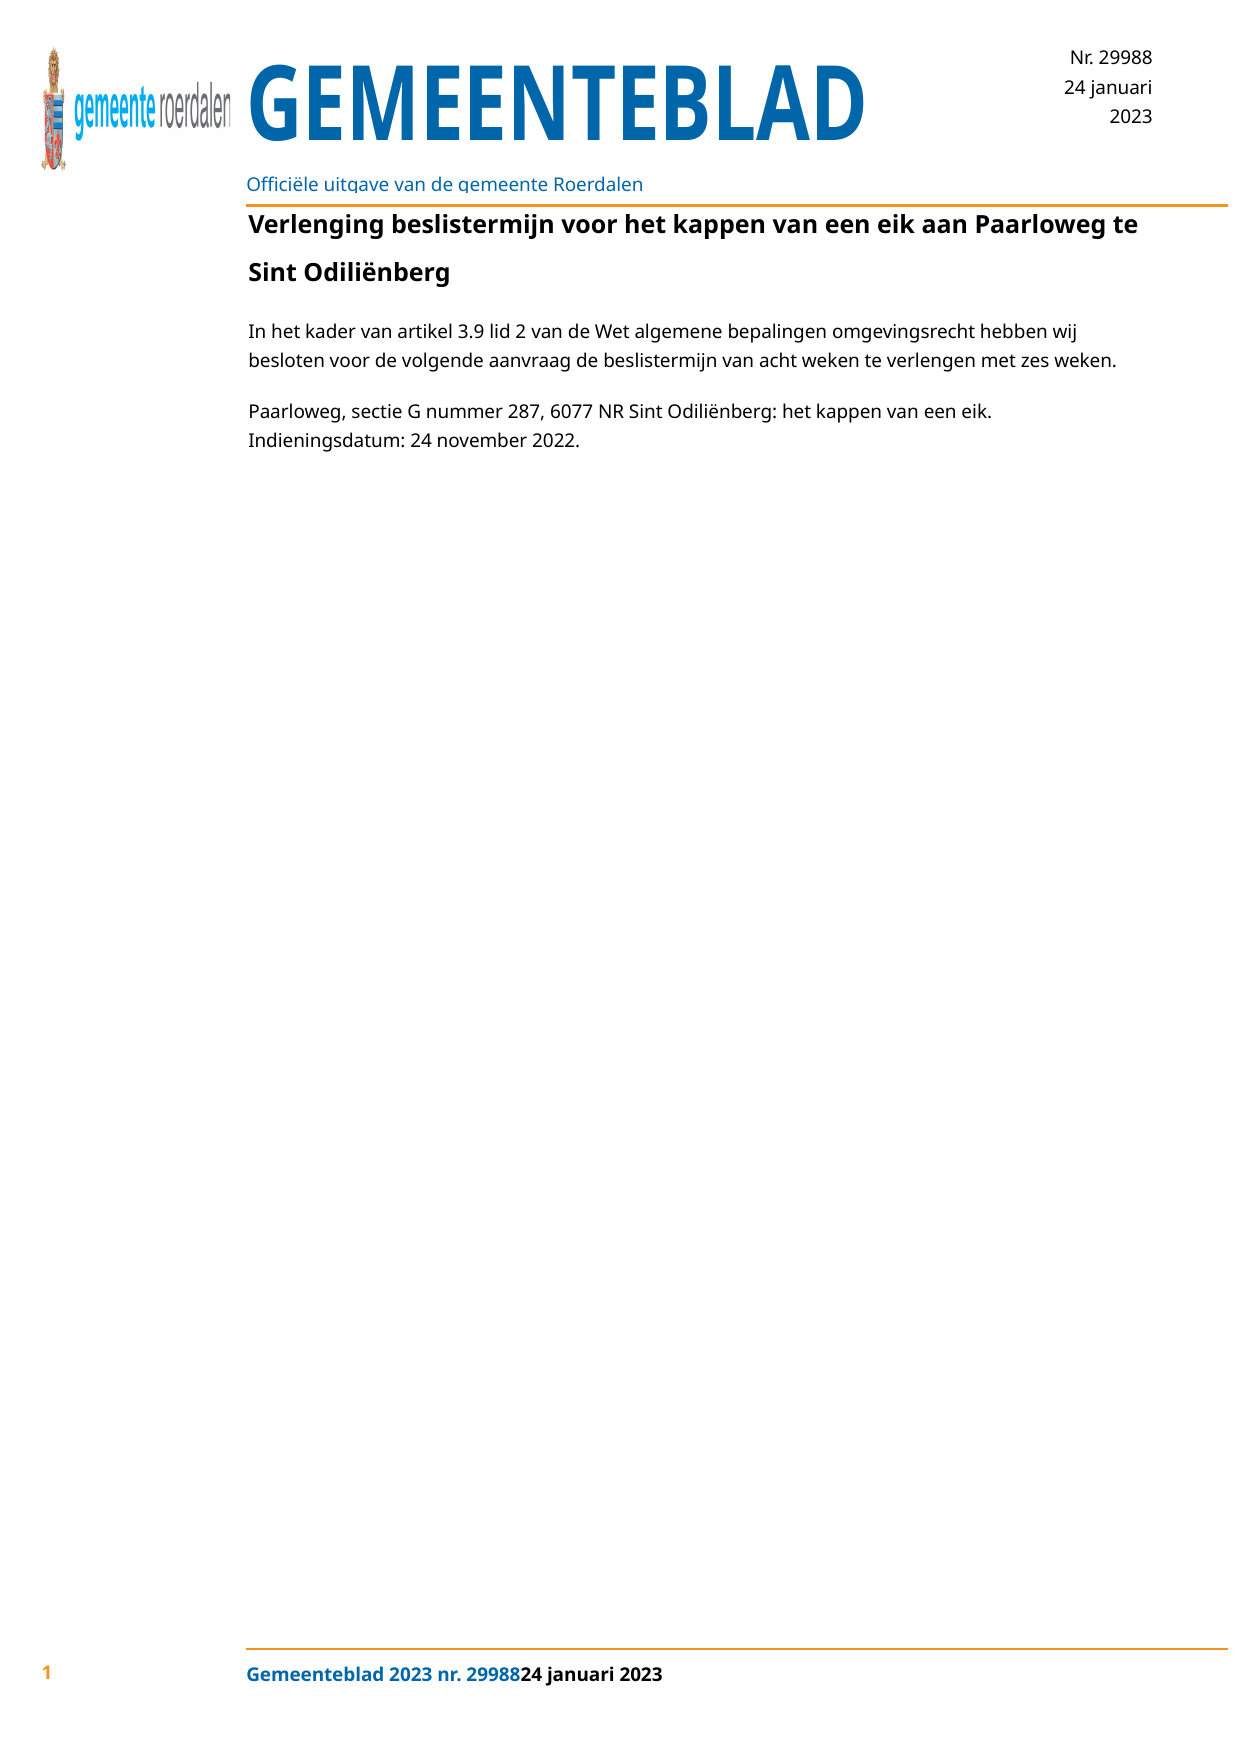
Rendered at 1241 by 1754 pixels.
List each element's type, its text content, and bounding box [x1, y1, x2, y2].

picture [41, 47, 231, 172]
text Paarloweg, sectie G nummer 287, 6077 NR Sint Odiliënberg: het kappen van een eik. Indieningsdatum: 24 november 2022. [248, 398, 1152, 453]
text In het kader van artikel 3.9 lid 2 van de Wet algemene bepalingen omgevingsrecht hebben wij besloten voor de volgende aanvraag de beslistermijn van acht weken te verlengen met zes weken. [248, 318, 1152, 373]
text Verlenging beslistermijn voor het kappen van een eik aan Paarloweg te Sint Odiliënberg [248, 207, 1152, 288]
